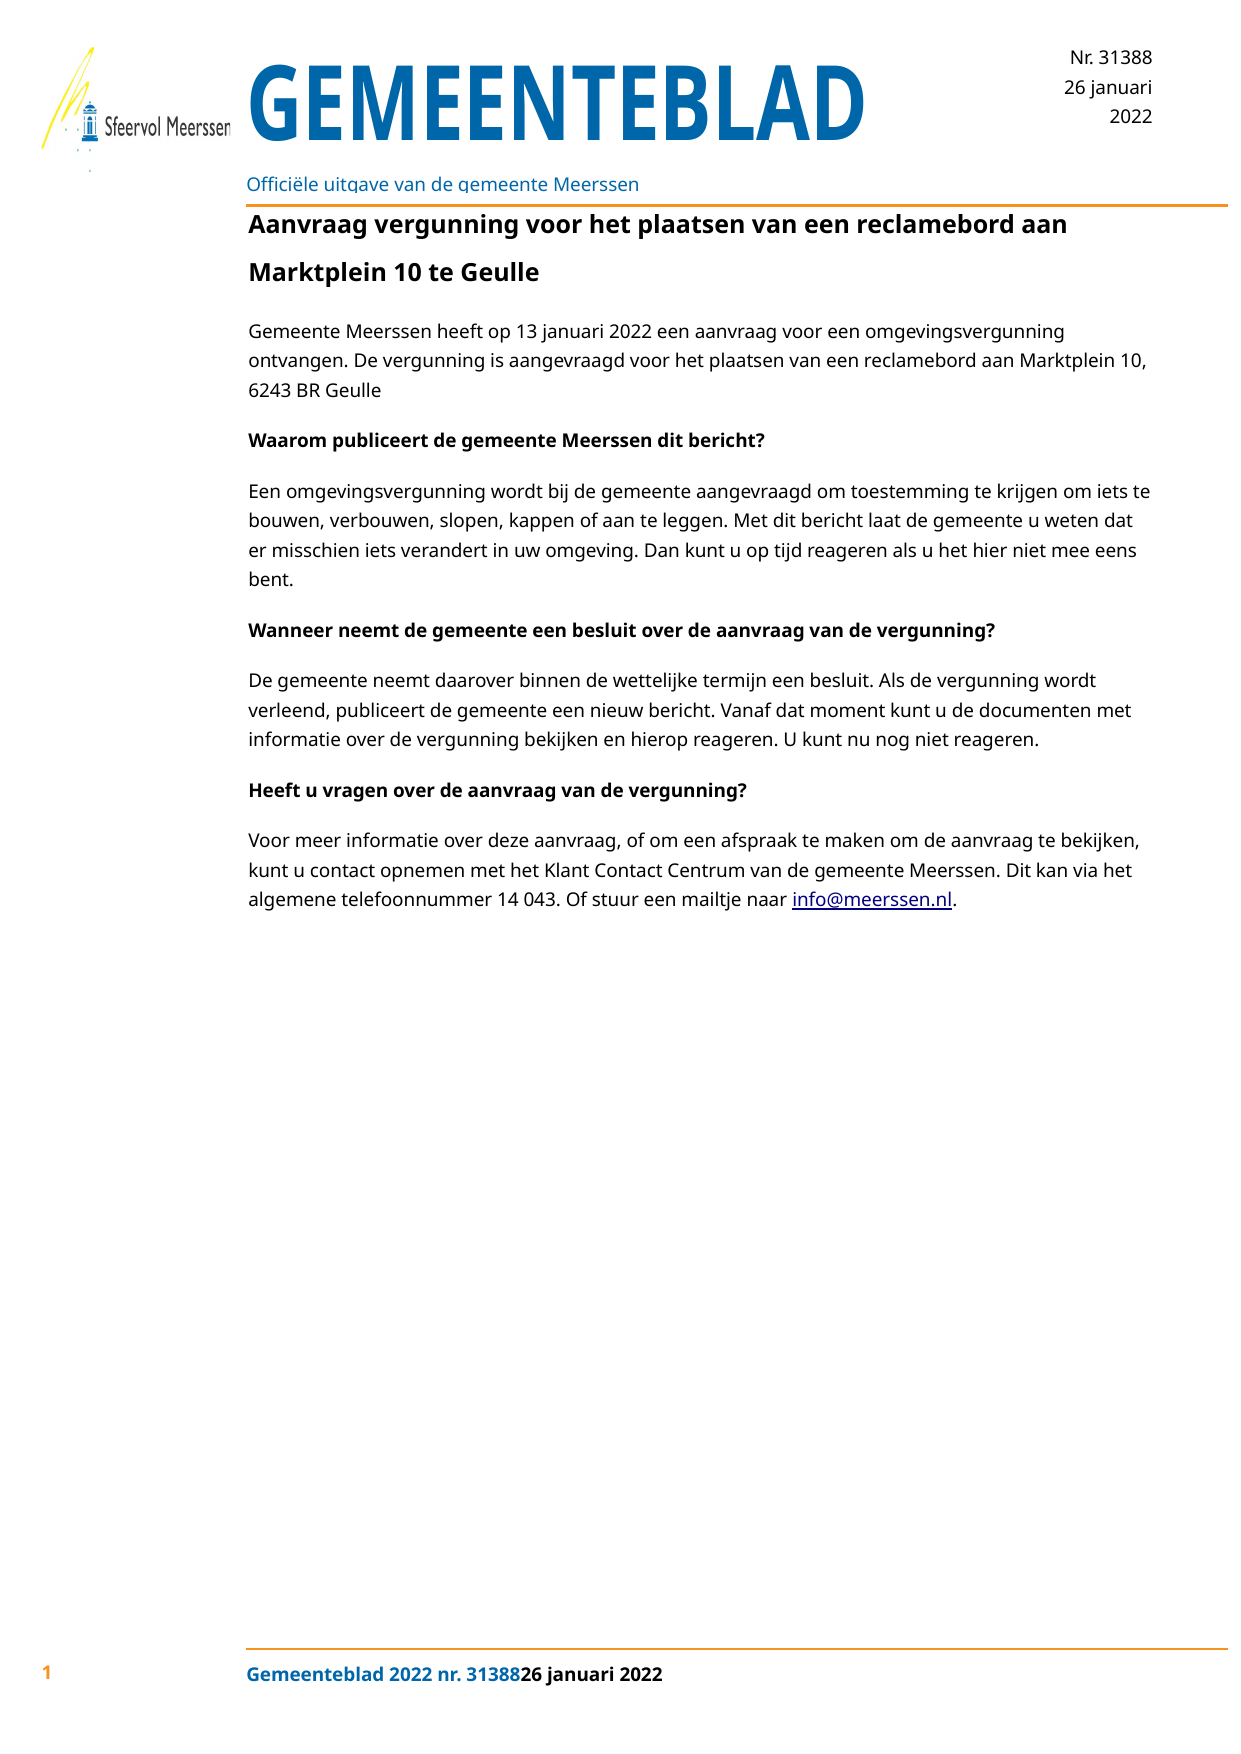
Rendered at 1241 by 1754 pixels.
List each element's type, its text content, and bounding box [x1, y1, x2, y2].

text Aanvraag vergunning voor het plaatsen van een reclamebord aan Marktplein 10 te Geulle [248, 207, 1152, 288]
text Gemeente Meerssen heeft op 13 januari 2022 een aanvraag voor een omgevingsvergunning ontvangen. De vergunning is aangevraagd voor het plaatsen van een reclamebord aan Marktplein 10, 6243 BR Geulle [248, 318, 1152, 403]
text Waarom publiceert de gemeente Meerssen dit bericht? [248, 427, 1152, 453]
text De gemeente neemt daarover binnen de wettelijke termijn een besluit. Als de vergunning wordt verleend, publiceert de gemeente een nieuw bericht. Vanaf dat moment kunt u de documenten met informatie over de vergunning bekijken en hierop reageren. U kunt nu nog niet reageren. [248, 667, 1152, 752]
text Een omgevingsvergunning wordt bij de gemeente aangevraagd om toestemming te krijgen om iets te bouwen, verbouwen, slopen, kappen of aan te leggen. Met dit bericht laat de gemeente u weten dat er misschien iets verandert in uw omgeving. Dan kunt u op tijd reageren als u het hier niet mee eens bent. [248, 478, 1152, 592]
text Voor meer informatie over deze aanvraag, of om een afspraak te maken om de aanvraag te bekijken, kunt u contact opnemen met het Klant Contact Centrum van de gemeente Meerssen. Dit kan via het algemene telefoonnummer 14 043. Of stuur een mailtje naar info@meerssen.nl. [248, 827, 1152, 912]
text Heeft u vragen over de aanvraag van de vergunning? [248, 777, 1152, 803]
picture [41, 47, 231, 172]
text Wanneer neemt de gemeente een besluit over de aanvraag van de vergunning? [248, 617, 1152, 643]
